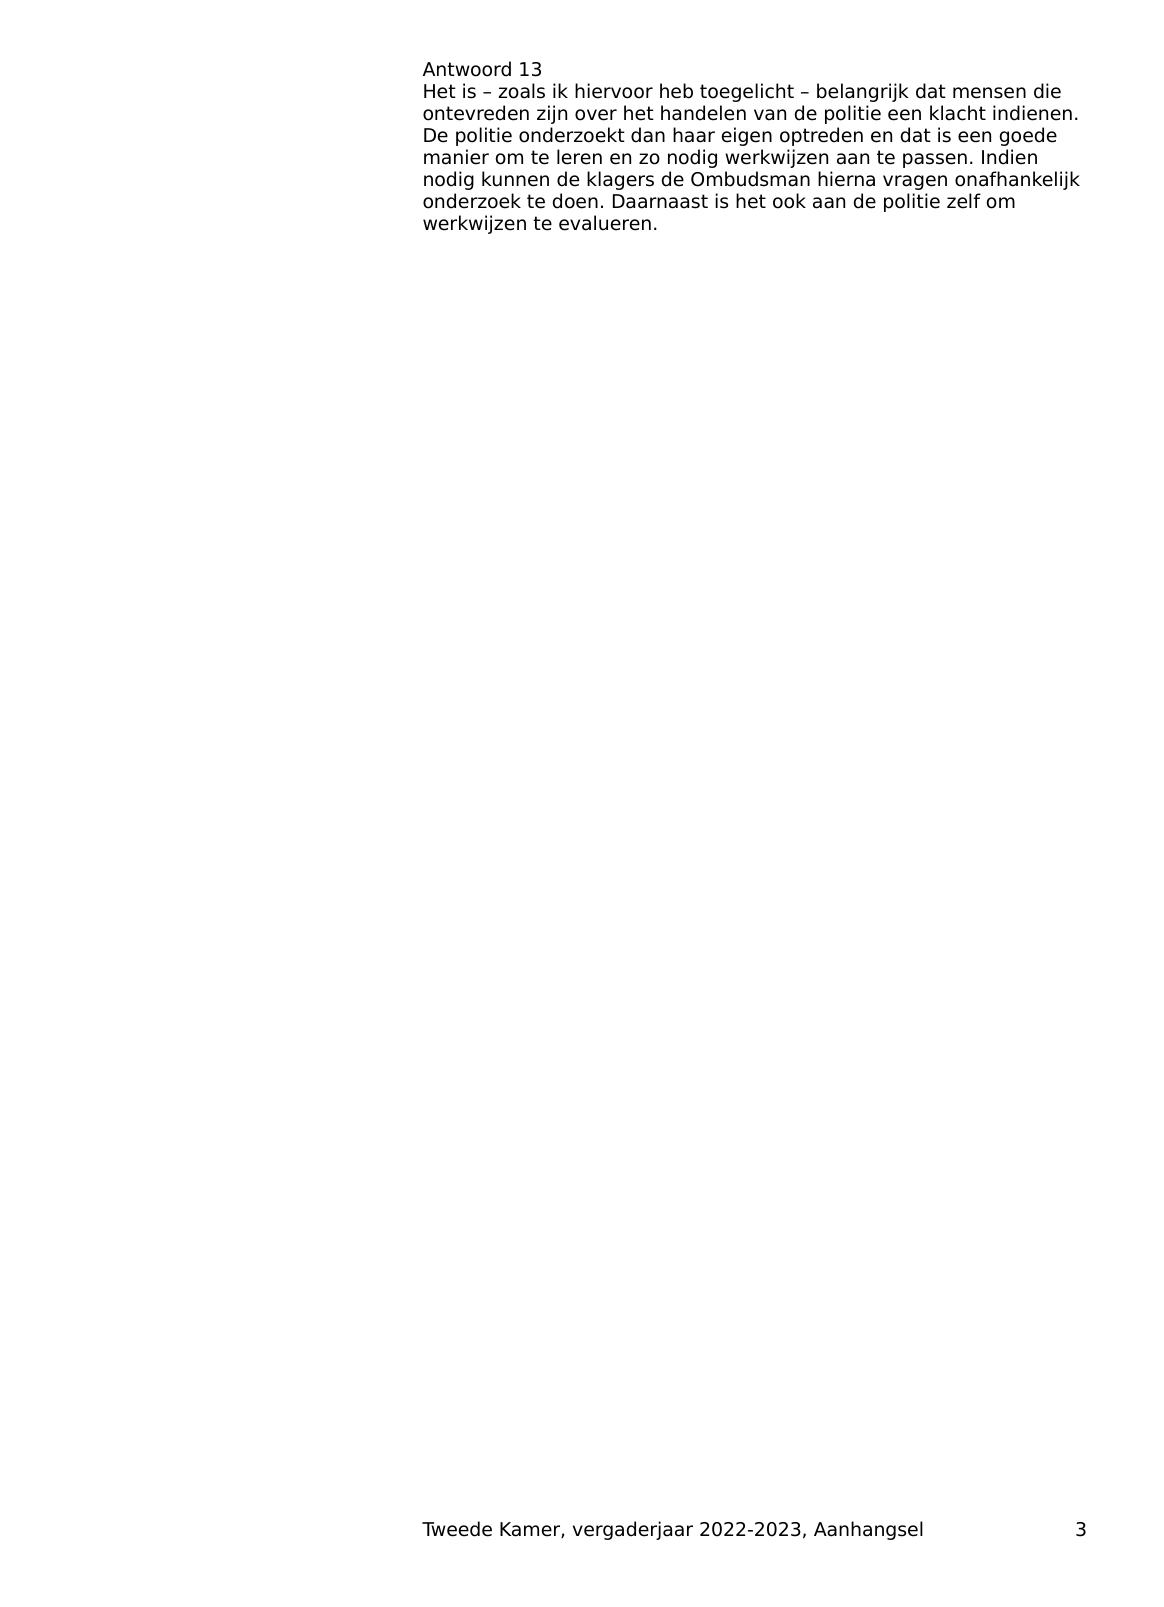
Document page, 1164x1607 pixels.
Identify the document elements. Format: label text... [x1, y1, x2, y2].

text Het is – zoals ik hiervoor heb toegelicht – belangrijk dat mensen die ontevreden zijn over het handelen van de politie een klacht indienen. De politie onderzoekt dan haar eigen optreden en dat is een goede manier om te leren en zo nodig werkwijzen aan te passen. Indien nodig kunnen de klagers de Ombudsman hierna vragen onafhankelijk onderzoek te doen. Daarnaast is het ook aan de politie zelf om werkwijzen te evalueren. [422, 81, 1087, 235]
text Antwoord 13 [422, 59, 1087, 81]
